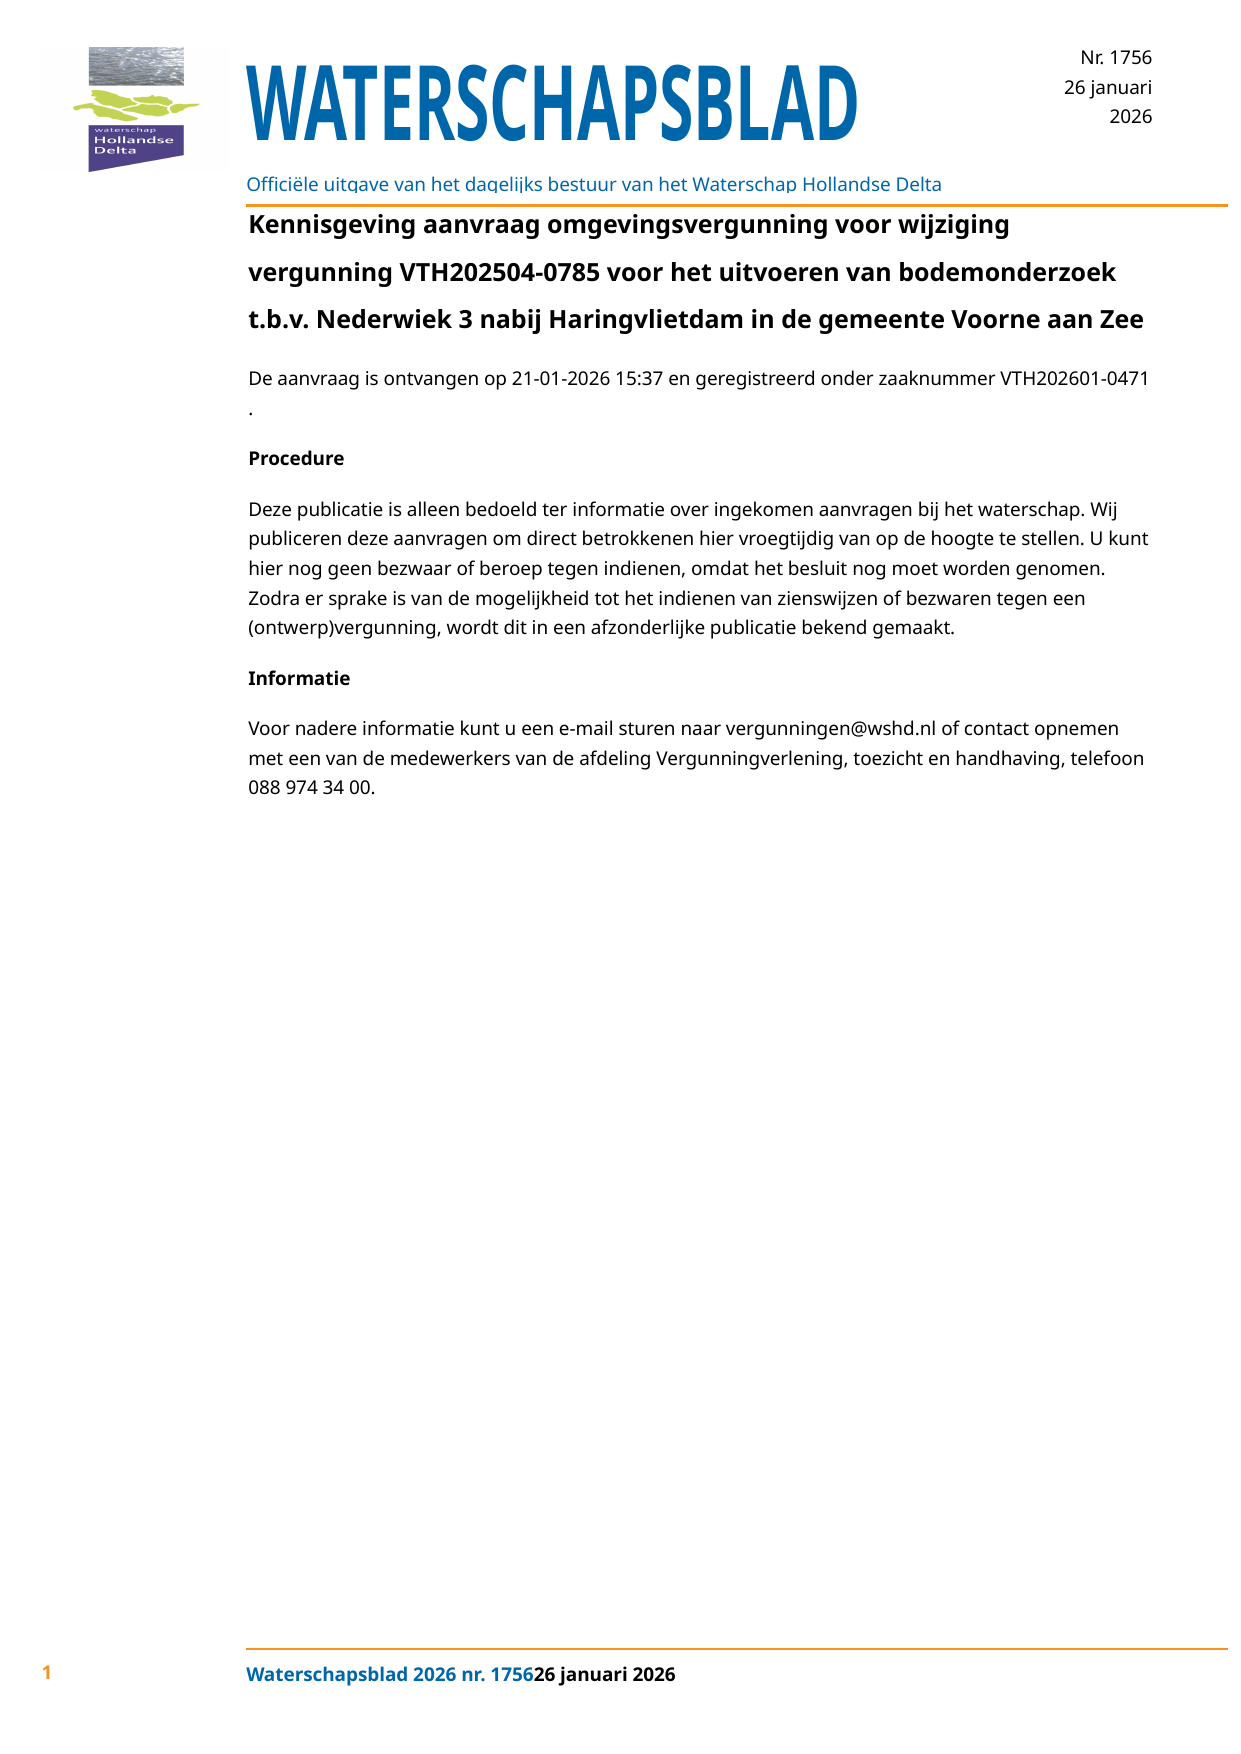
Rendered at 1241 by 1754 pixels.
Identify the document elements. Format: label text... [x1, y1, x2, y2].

text Kennisgeving aanvraag omgevingsvergunning voor wijziging vergunning VTH202504-0785 voor het uitvoeren van bodemonderzoek t.b.v. Nederwiek 3 nabij Haringvlietdam in de gemeente Voorne aan Zee [248, 207, 1152, 336]
text Procedure [248, 446, 1152, 471]
text De aanvraag is ontvangen op 21-01-2026 15:37 en geregistreerd onder zaaknummer VTH202601-0471 . [248, 366, 1152, 421]
text Deze publicatie is alleen bedoeld ter informatie over ingekomen aanvragen bij het waterschap. Wij publiceren deze aanvragen om direct betrokkenen hier vroegtijdig van op de hoogte te stellen. U kunt hier nog geen bezwaar of beroep tegen indienen, omdat het besluit nog moet worden genomen. Zodra er sprake is van de mogelijkheid tot het indienen van zienswijzen of bezwaren tegen een (ontwerp)vergunning, wordt dit in een afzonderlijke publicatie bekend gemaakt. [248, 496, 1152, 640]
picture [41, 47, 231, 172]
text Informatie [248, 665, 1152, 690]
text Voor nadere informatie kunt u een e-mail sturen naar vergunningen@wshd.nl of contact opnemen met een van de medewerkers van de afdeling Vergunningverlening, toezicht en handhaving, telefoon 088 974 34 00. [248, 715, 1152, 800]
